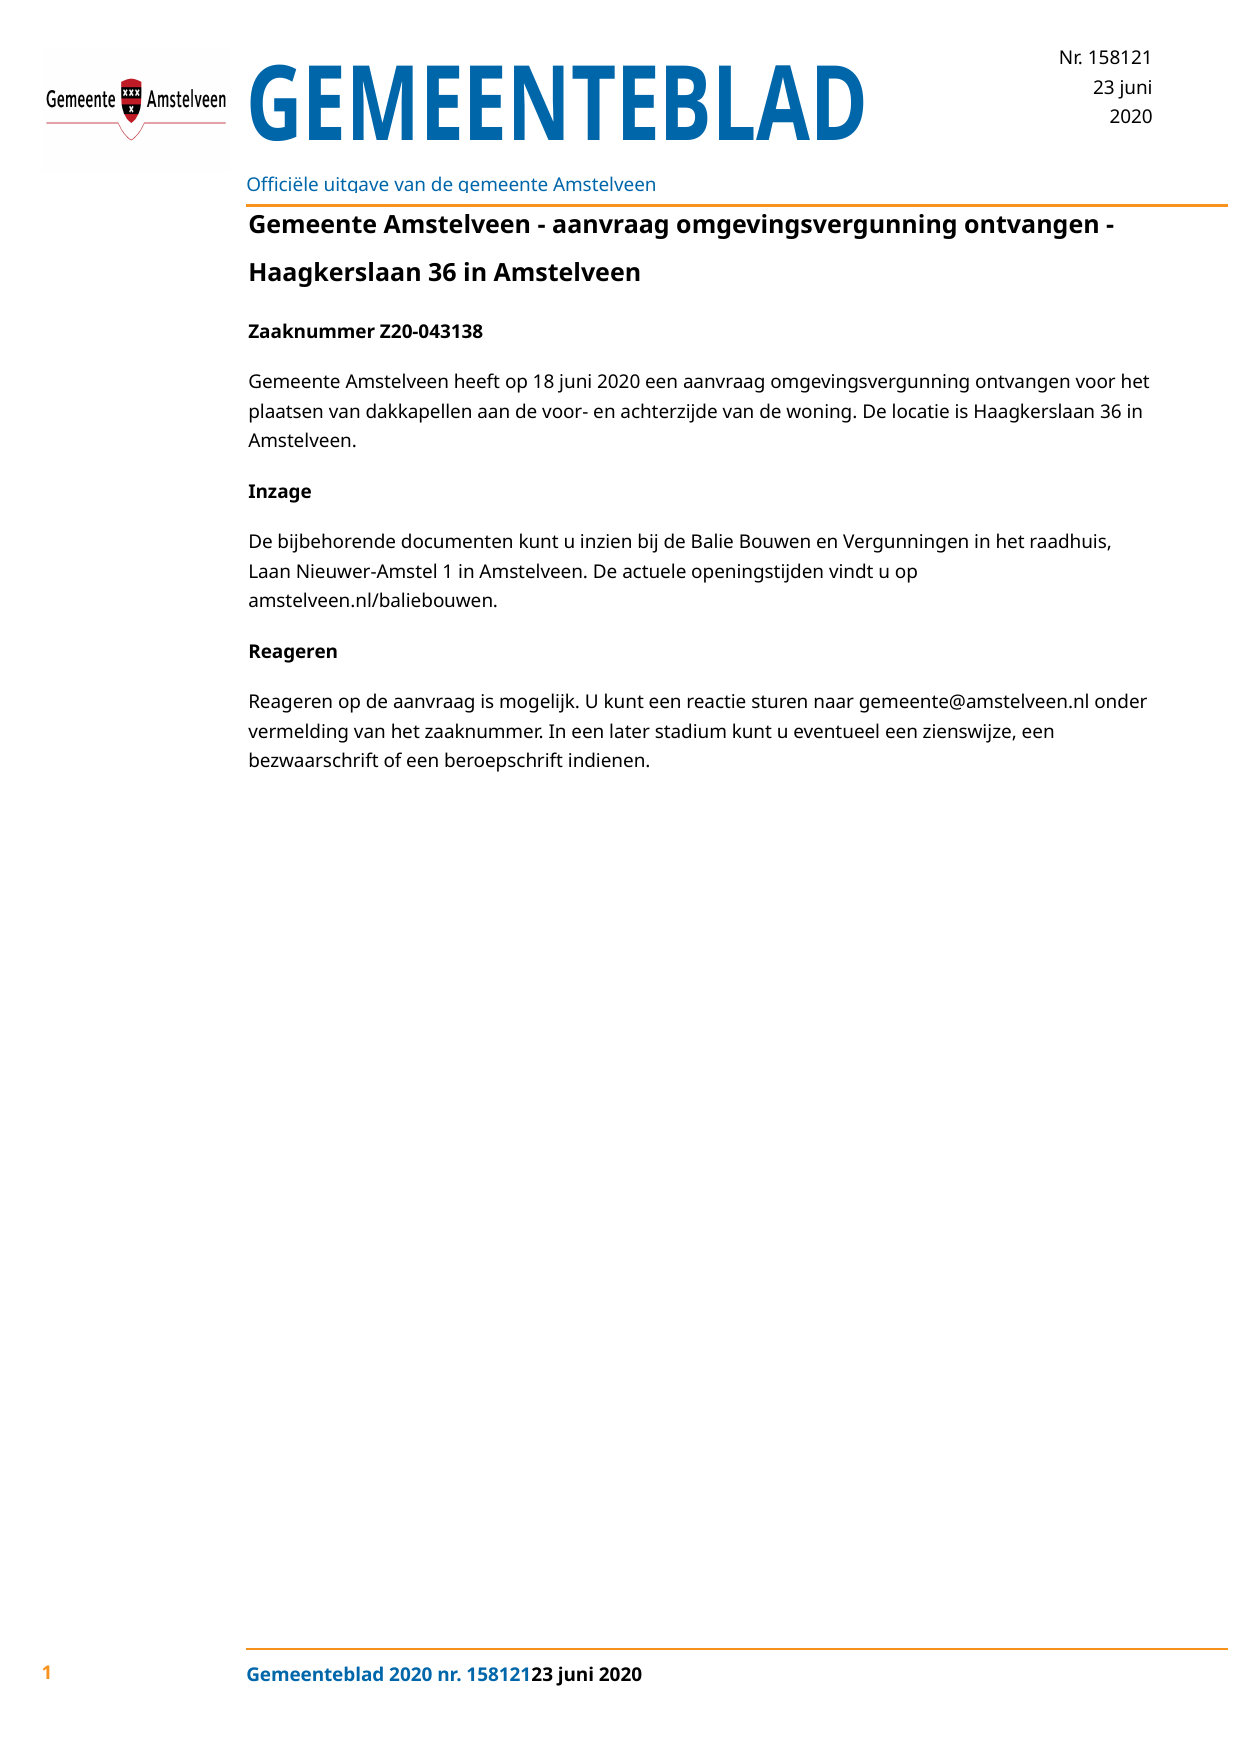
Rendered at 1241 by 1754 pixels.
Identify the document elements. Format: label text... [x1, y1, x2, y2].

text Inzage [248, 478, 1152, 504]
text Zaaknummer Z20-043138 [248, 318, 1152, 344]
text Reageren [248, 638, 1152, 664]
text De bijbehorende documenten kunt u inzien bij de Balie Bouwen en Vergunningen in het raadhuis, Laan Nieuwer-Amstel 1 in Amstelveen. De actuele openingstijden vindt u op amstelveen.nl/baliebouwen. [248, 528, 1152, 613]
text Reageren op de aanvraag is mogelijk. U kunt een reactie sturen naar gemeente@amstelveen.nl onder vermelding van het zaaknummer. In een later stadium kunt u eventueel een zienswijze, een bezwaarschrift of een beroepschrift indienen. [248, 688, 1152, 773]
text Gemeente Amstelveen heeft op 18 juni 2020 een aanvraag omgevingsvergunning ontvangen voor het plaatsen van dakkapellen aan de voor- en achterzijde van de woning. De locatie is Haagkerslaan 36 in Amstelveen. [248, 368, 1152, 453]
text Gemeente Amstelveen - aanvraag omgevingsvergunning ontvangen - Haagkerslaan 36 in Amstelveen [248, 207, 1152, 288]
picture [41, 47, 231, 172]
